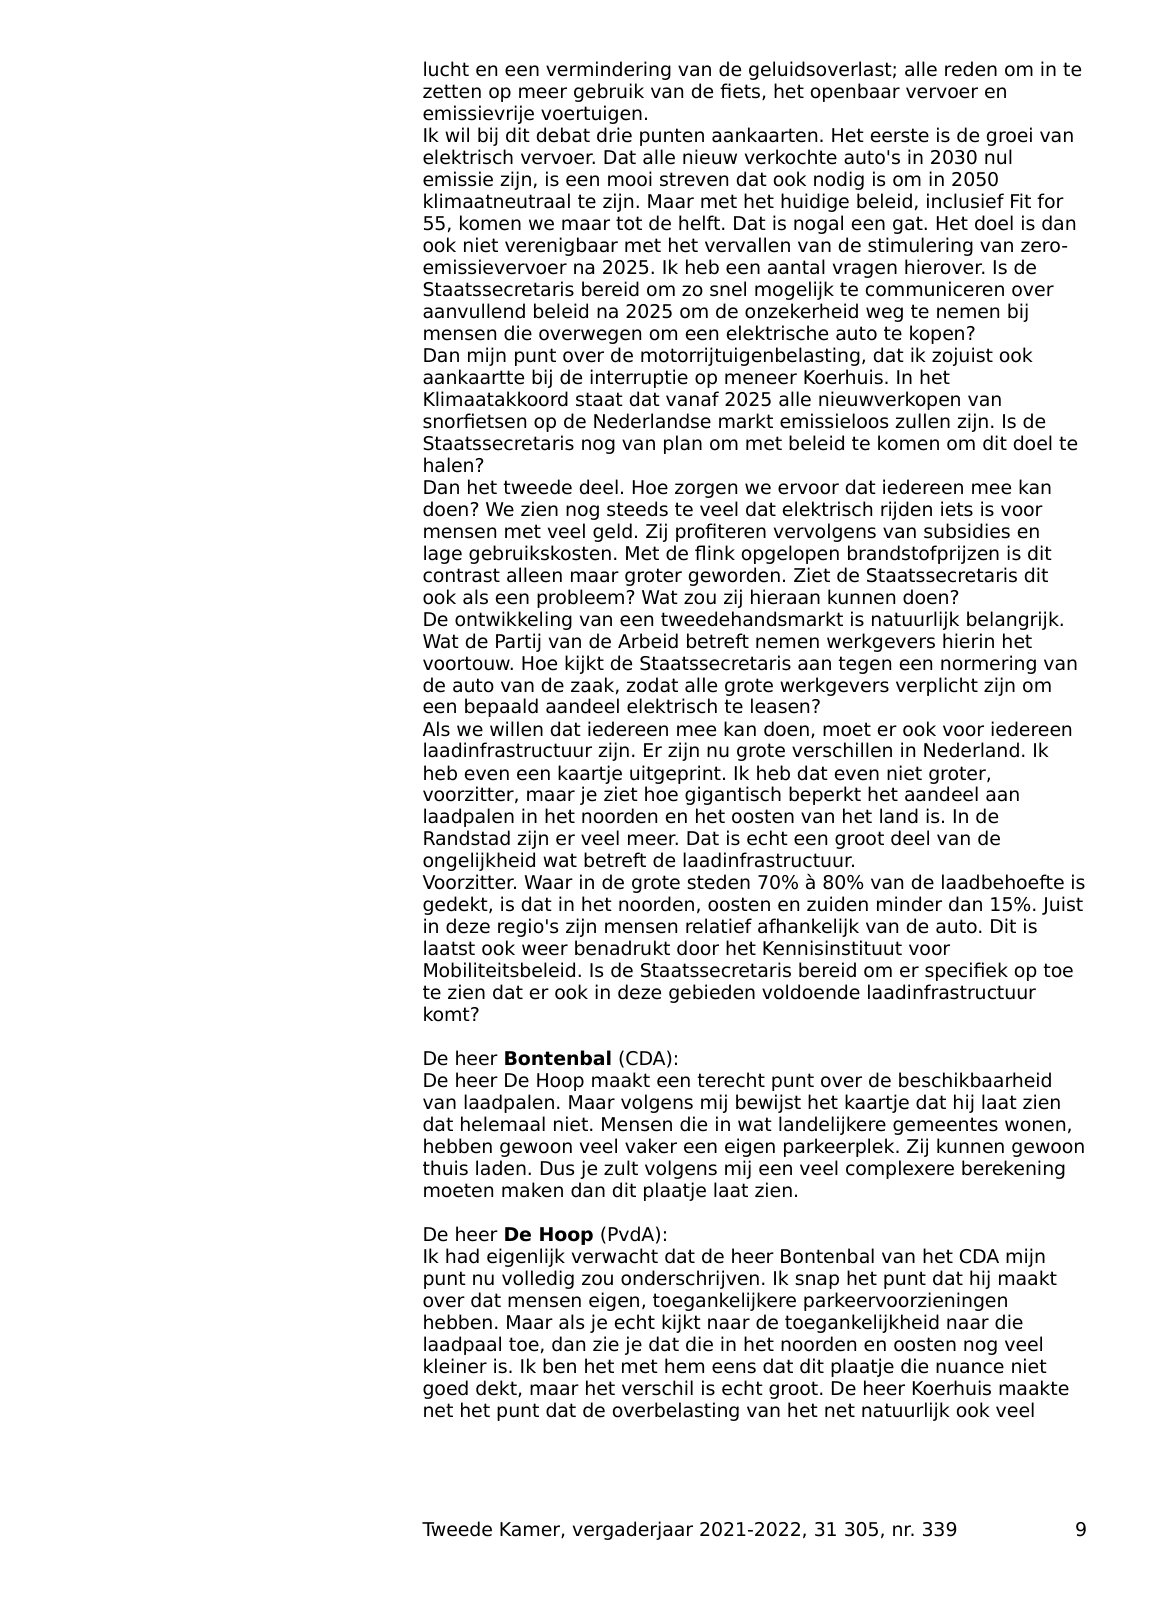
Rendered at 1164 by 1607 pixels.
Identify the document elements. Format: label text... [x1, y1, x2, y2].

text Dan mijn punt over de motorrijtuigenbelasting, dat ik zojuist ook aankaartte bij de interruptie op meneer Koerhuis. In het Klimaatakkoord staat dat vanaf 2025 alle nieuwverkopen van snorfietsen op de Nederlandse markt emissieloos zullen zijn. Is de Staatssecretaris nog van plan om met beleid te komen om dit doel te halen? [422, 345, 1087, 477]
text De ontwikkeling van een tweedehandsmarkt is natuurlijk belangrijk. Wat de Partij van de Arbeid betreft nemen werkgevers hierin het voortouw. Hoe kijkt de Staatssecretaris aan tegen een normering van de auto van de zaak, zodat alle grote werkgevers verplicht zijn om een bepaald aandeel elektrisch te leasen? [422, 608, 1087, 718]
text De heer Bontenbal (CDA): [422, 1048, 1087, 1070]
text lucht en een vermindering van de geluidsoverlast; alle reden om in te zetten op meer gebruik van de fiets, het openbaar vervoer en emissievrije voertuigen. [422, 59, 1087, 125]
text Als we willen dat iedereen mee kan doen, moet er ook voor iedereen laadinfrastructuur zijn. Er zijn nu grote verschillen in Nederland. Ik heb even een kaartje uitgeprint. Ik heb dat even niet groter, voorzitter, maar je ziet hoe gigantisch beperkt het aandeel aan laadpalen in het noorden en het oosten van het land is. In de Randstad zijn er veel meer. Dat is echt een groot deel van de ongelijkheid wat betreft de laadinfrastructuur. [422, 718, 1087, 872]
text Dan het tweede deel. Hoe zorgen we ervoor dat iedereen mee kan doen? We zien nog steeds te veel dat elektrisch rijden iets is voor mensen met veel geld. Zij profiteren vervolgens van subsidies en lage gebruikskosten. Met de flink opgelopen brandstofprijzen is dit contrast alleen maar groter geworden. Ziet de Staatssecretaris dit ook als een probleem? Wat zou zij hieraan kunnen doen? [422, 477, 1087, 608]
text Ik had eigenlijk verwacht dat de heer Bontenbal van het CDA mijn punt nu volledig zou onderschrijven. Ik snap het punt dat hij maakt over dat mensen eigen, toegankelijkere parkeervoorzieningen hebben. Maar als je echt kijkt naar de toegankelijkheid naar die laadpaal toe, dan zie je dat die in het noorden en oosten nog veel kleiner is. Ik ben het met hem eens dat dit plaatje die nuance niet goed dekt, maar het verschil is echt groot. De heer Koerhuis maakte net het punt dat de overbelasting van het net natuurlijk ook veel [422, 1246, 1087, 1422]
text Ik wil bij dit debat drie punten aankaarten. Het eerste is de groei van elektrisch vervoer. Dat alle nieuw verkochte auto's in 2030 nul emissie zijn, is een mooi streven dat ook nodig is om in 2050 klimaatneutraal te zijn. Maar met het huidige beleid, inclusief Fit for 55, komen we maar tot de helft. Dat is nogal een gat. Het doel is dan ook niet verenigbaar met het vervallen van de stimulering van zero-emissievervoer na 2025. Ik heb een aantal vragen hierover. Is de Staatssecretaris bereid om zo snel mogelijk te communiceren over aanvullend beleid na 2025 om de onzekerheid weg te nemen bij mensen die overwegen om een elektrische auto te kopen? [422, 125, 1087, 345]
text Voorzitter. Waar in de grote steden 70% à 80% van de laadbehoefte is gedekt, is dat in het noorden, oosten en zuiden minder dan 15%. Juist in deze regio's zijn mensen relatief afhankelijk van de auto. Dit is laatst ook weer benadrukt door het Kennisinstituut voor Mobiliteitsbeleid. Is de Staatssecretaris bereid om er specifiek op toe te zien dat er ook in deze gebieden voldoende laadinfrastructuur komt? [422, 872, 1087, 1026]
text De heer De Hoop (PvdA): [422, 1224, 1087, 1246]
text De heer De Hoop maakt een terecht punt over de beschikbaarheid van laadpalen. Maar volgens mij bewijst het kaartje dat hij laat zien dat helemaal niet. Mensen die in wat landelijkere gemeentes wonen, hebben gewoon veel vaker een eigen parkeerplek. Zij kunnen gewoon thuis laden. Dus je zult volgens mij een veel complexere berekening moeten maken dan dit plaatje laat zien. [422, 1070, 1087, 1202]
